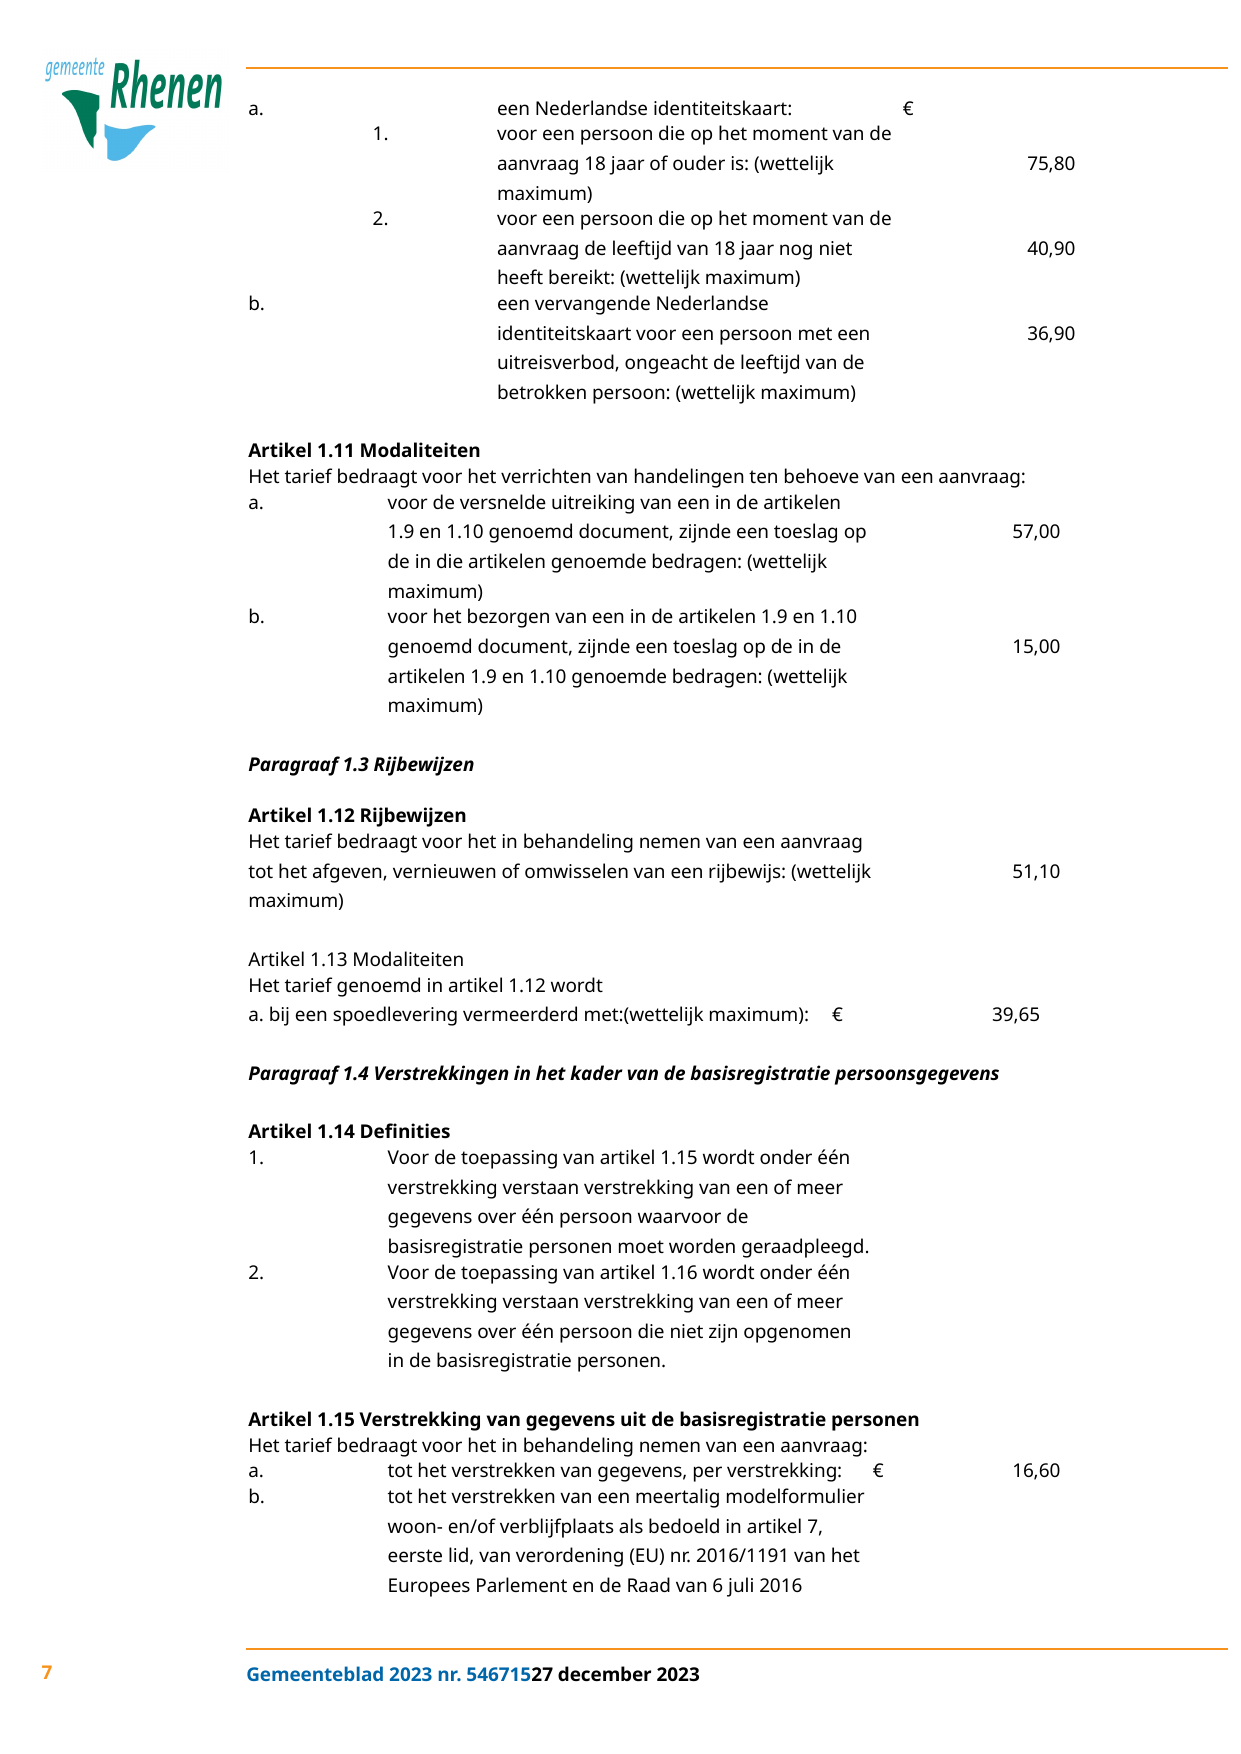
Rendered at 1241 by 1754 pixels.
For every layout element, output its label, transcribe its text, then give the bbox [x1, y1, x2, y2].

table_cell [373, 290, 497, 405]
picture [41, 47, 231, 172]
table_cell Voor de toepassing van artikel 1.15 wordt onder één verstrekking verstaan verstrekking van een of meer gegevens over één persoon waarvoor de basisregistratie personen moet worden geraadpleegd. [388, 1144, 873, 1259]
table_cell [388, 777, 1152, 802]
table_cell 51,10 [1012, 828, 1152, 913]
table_cell voor het bezorgen van een in de artikelen 1.9 en 1.10 genoemd document, zijnde een toeslag op de in de artikelen 1.9 en 1.10 genoemde bedragen: (wettelijk maximum) [388, 604, 873, 718]
table_cell [903, 205, 1027, 290]
table_cell a. [248, 95, 372, 121]
table_cell € [832, 972, 992, 1027]
table_cell een Nederlandse identiteitskaart: [497, 95, 903, 121]
table_cell [873, 489, 1012, 604]
table_cell 2. [373, 205, 497, 290]
table_cell tot het verstrekken van een meertalig modelformulier woon- en/of verblijfplaats als bedoeld in artikel 7, eerste lid, van verordening (EU) nr. 2016/1191 van het Europees Parlement en de Raad van 6 juli 2016 [388, 1484, 873, 1598]
table_header Artikel 1.15 Verstrekking van gegevens uit de basisregistratie personen [248, 1406, 1152, 1432]
table_cell tot het verstrekken van gegevens, per verstrekking: [388, 1458, 873, 1483]
table_cell b. [248, 290, 372, 405]
table_cell € [903, 95, 1027, 121]
table_cell a. [248, 489, 387, 604]
table_cell voor de versnelde uitreiking van een in de artikelen 1.9 en 1.10 genoemd document, zijnde een toeslag op de in die artikelen genoemde bedragen: (wettelijk maximum) [388, 489, 873, 604]
table_cell [1012, 1259, 1152, 1373]
table_cell een vervangende Nederlandse identiteitskaart voor een persoon met een uitreisverbod, ongeacht de leeftijd van de betrokken persoon: (wettelijk maximum) [497, 290, 903, 405]
table_cell [873, 828, 1012, 913]
table_cell 1. [248, 1144, 387, 1259]
table_cell 57,00 [1012, 489, 1152, 604]
table_cell voor een persoon die op het moment van de aanvraag de leeftijd van 18 jaar nog niet heeft bereikt: (wettelijk maximum) [497, 205, 903, 290]
table_cell [1027, 95, 1152, 121]
table_cell [248, 777, 387, 802]
table_cell b. [248, 604, 387, 718]
table_cell Voor de toepassing van artikel 1.16 wordt onder één verstrekking verstaan verstrekking van een of meer gegevens over één persoon die niet zijn opgenomen in de basisregistratie personen. [388, 1259, 873, 1373]
table_header Paragraaf 1.3 Rijbewijzen [248, 751, 1152, 777]
table_header Paragraaf 1.4 Verstrekkingen in het kader van de basisregistratie persoonsgegevens [248, 1060, 1152, 1086]
table_cell [248, 121, 372, 205]
table_header Artikel 1.14 Definities [248, 1119, 1152, 1144]
table_cell [373, 95, 497, 121]
table_cell [248, 205, 372, 290]
table_cell [873, 604, 1012, 718]
table_cell Het tarief genoemd in artikel 1.12 wordt a. bij een spoedlevering vermeerderd met:(wettelijk maximum): [248, 972, 832, 1027]
table_header Artikel 1.11 Modaliteiten [248, 438, 1152, 463]
table_cell Het tarief bedraagt voor het in behandeling nemen van een aanvraag tot het afgeven, vernieuwen of omwisselen van een rijbewijs: (wettelijk maximum) [248, 828, 873, 913]
table_cell € [873, 1458, 1012, 1483]
table_cell [1012, 1484, 1152, 1598]
table_cell [873, 1259, 1012, 1373]
table_cell [1012, 1144, 1152, 1259]
table_cell 40,90 [1027, 205, 1152, 290]
table_cell [903, 290, 1027, 405]
table_cell 1. [373, 121, 497, 205]
table_cell voor een persoon die op het moment van de aanvraag 18 jaar of ouder is: (wettelijk maximum) [497, 121, 903, 205]
table_cell 2. [248, 1259, 387, 1373]
table_cell Het tarief bedraagt voor het in behandeling nemen van een aanvraag: [248, 1432, 1152, 1458]
table_cell 75,80 [1027, 121, 1152, 205]
table_cell a. [248, 1458, 387, 1483]
table_cell Het tarief bedraagt voor het verrichten van handelingen ten behoeve van een aanvraag: [248, 464, 1152, 489]
table_cell 36,90 [1027, 290, 1152, 405]
table_cell Artikel 1.12 Rijbewijzen [248, 803, 1152, 828]
table_cell 16,60 [1012, 1458, 1152, 1483]
table_cell [873, 1144, 1012, 1259]
table_cell [903, 121, 1027, 205]
table_cell 39,65 [992, 972, 1152, 1027]
table_cell b. [248, 1484, 387, 1598]
table_cell [873, 1484, 1012, 1598]
table_cell 15,00 [1012, 604, 1152, 718]
table_header Artikel 1.13 Modaliteiten [248, 946, 1152, 972]
